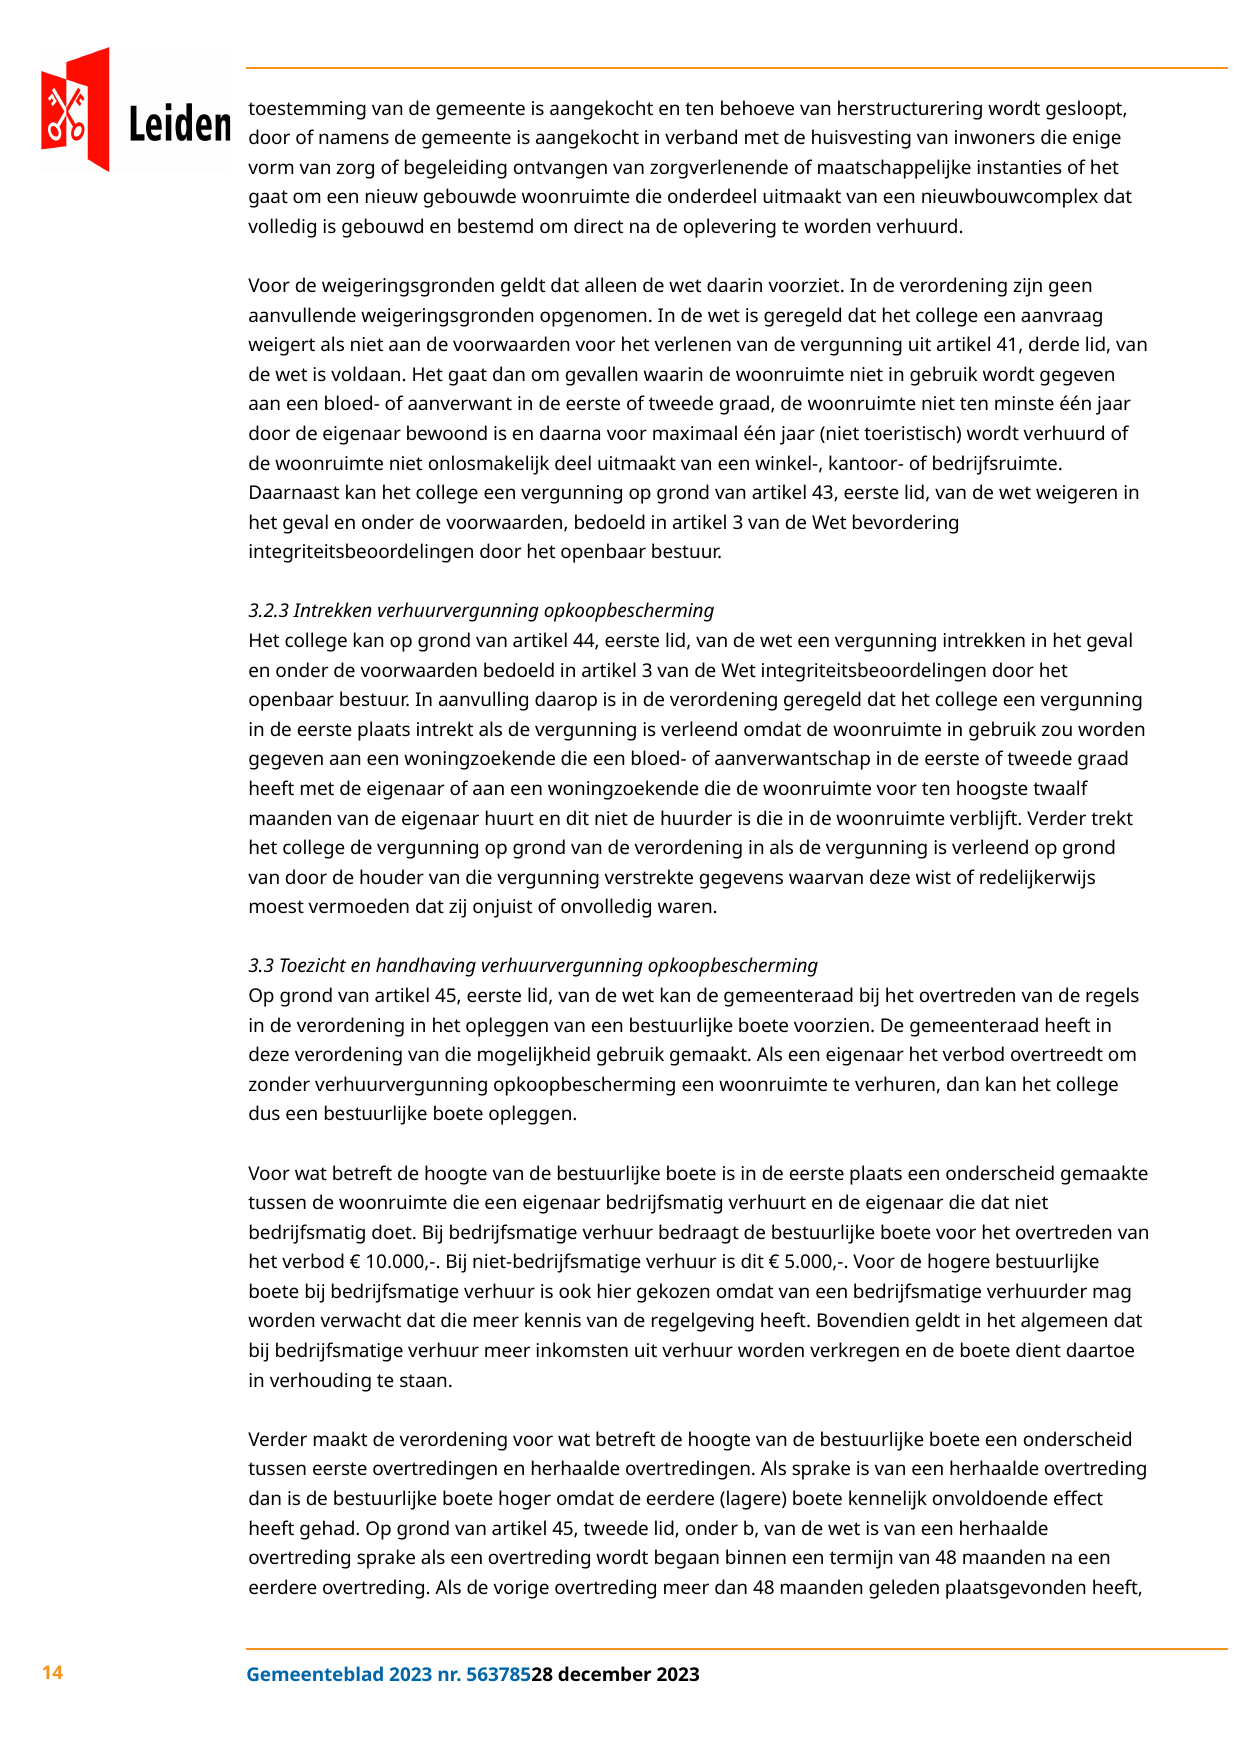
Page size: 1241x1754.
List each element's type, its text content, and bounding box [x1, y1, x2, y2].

text Verder maakt de verordening voor wat betreft de hoogte van de bestuurlijke boete een onderscheid tussen eerste overtredingen en herhaalde overtredingen. Als sprake is van een herhaalde overtreding dan is de bestuurlijke boete hoger omdat de eerdere (lagere) boete kennelijk onvoldoende effect heeft gehad. Op grond van artikel 45, tweede lid, onder b, van de wet is van een herhaalde overtreding sprake als een overtreding wordt begaan binnen een termijn van 48 maanden na een eerdere overtreding. Als de vorige overtreding meer dan 48 maanden geleden plaatsgevonden heeft, [248, 1426, 1152, 1600]
text Voor wat betreft de hoogte van de bestuurlijke boete is in de eerste plaats een onderscheid gemaakte tussen de woonruimte die een eigenaar bedrijfsmatig verhuurt en de eigenaar die dat niet bedrijfsmatig doet. Bij bedrijfsmatige verhuur bedraagt de bestuurlijke boete voor het overtreden van het verbod € 10.000,-. Bij niet-bedrijfsmatige verhuur is dit € 5.000,-. Voor de hogere bestuurlijke boete bij bedrijfsmatige verhuur is ook hier gekozen omdat van een bedrijfsmatige verhuurder mag worden verwacht dat die meer kennis van de regelgeving heeft. Bovendien geldt in het algemeen dat bij bedrijfsmatige verhuur meer inkomsten uit verhuur worden verkregen en de boete dient daartoe in verhouding te staan. [248, 1160, 1152, 1393]
picture [41, 47, 231, 172]
text 3.3 Toezicht en handhaving verhuurvergunning opkoopbescherming [248, 953, 1152, 978]
text Op grond van artikel 45, eerste lid, van de wet kan de gemeenteraad bij het overtreden van de regels in de verordening in het opleggen van een bestuurlijke boete voorzien. De gemeenteraad heeft in deze verordening van die mogelijkheid gebruik gemaakt. Als een eigenaar het verbod overtreedt om zonder verhuurvergunning opkoopbescherming een woonruimte te verhuren, dan kan het college dus een bestuurlijke boete opleggen. [248, 982, 1152, 1126]
text Voor de weigeringsgronden geldt dat alleen de wet daarin voorziet. In de verordening zijn geen aanvullende weigeringsgronden opgenomen. In de wet is geregeld dat het college een aanvraag weigert als niet aan de voorwaarden voor het verlenen van de vergunning uit artikel 41, derde lid, van de wet is voldaan. Het gaat dan om gevallen waarin de woonruimte niet in gebruik wordt gegeven aan een bloed- of aanverwant in de eerste of tweede graad, de woonruimte niet ten minste één jaar door de eigenaar bewoond is en daarna voor maximaal één jaar (niet toeristisch) wordt verhuurd of de woonruimte niet onlosmakelijk deel uitmaakt van een winkel-, kantoor- of bedrijfsruimte. Daarnaast kan het college een vergunning op grond van artikel 43, eerste lid, van de wet weigeren in het geval en onder de voorwaarden, bedoeld in artikel 3 van de Wet bevordering integriteitsbeoordelingen door het openbaar bestuur. [248, 272, 1152, 564]
text Het college kan op grond van artikel 44, eerste lid, van de wet een vergunning intrekken in het geval en onder de voorwaarden bedoeld in artikel 3 van de Wet integriteitsbeoordelingen door het openbaar bestuur. In aanvulling daarop is in de verordening geregeld dat het college een vergunning in de eerste plaats intrekt als de vergunning is verleend omdat de woonruimte in gebruik zou worden gegeven aan een woningzoekende die een bloed- of aanverwantschap in de eerste of tweede graad heeft met de eigenaar of aan een woningzoekende die de woonruimte voor ten hoogste twaalf maanden van de eigenaar huurt en dit niet de huurder is die in de woonruimte verblijft. Verder trekt het college de vergunning op grond van de verordening in als de vergunning is verleend op grond van door de houder van die vergunning verstrekte gegevens waarvan deze wist of redelijkerwijs moest vermoeden dat zij onjuist of onvolledig waren. [248, 627, 1152, 919]
text 3.2.3 Intrekken verhuurvergunning opkoopbescherming [248, 598, 1152, 623]
text toestemming van de gemeente is aangekocht en ten behoeve van herstructurering wordt gesloopt, door of namens de gemeente is aangekocht in verband met de huisvesting van inwoners die enige vorm van zorg of begeleiding ontvangen van zorgverlenende of maatschappelijke instanties of het gaat om een nieuw gebouwde woonruimte die onderdeel uitmaakt van een nieuwbouwcomplex dat volledig is gebouwd en bestemd om direct na de oplevering te worden verhuurd. [248, 95, 1152, 239]
